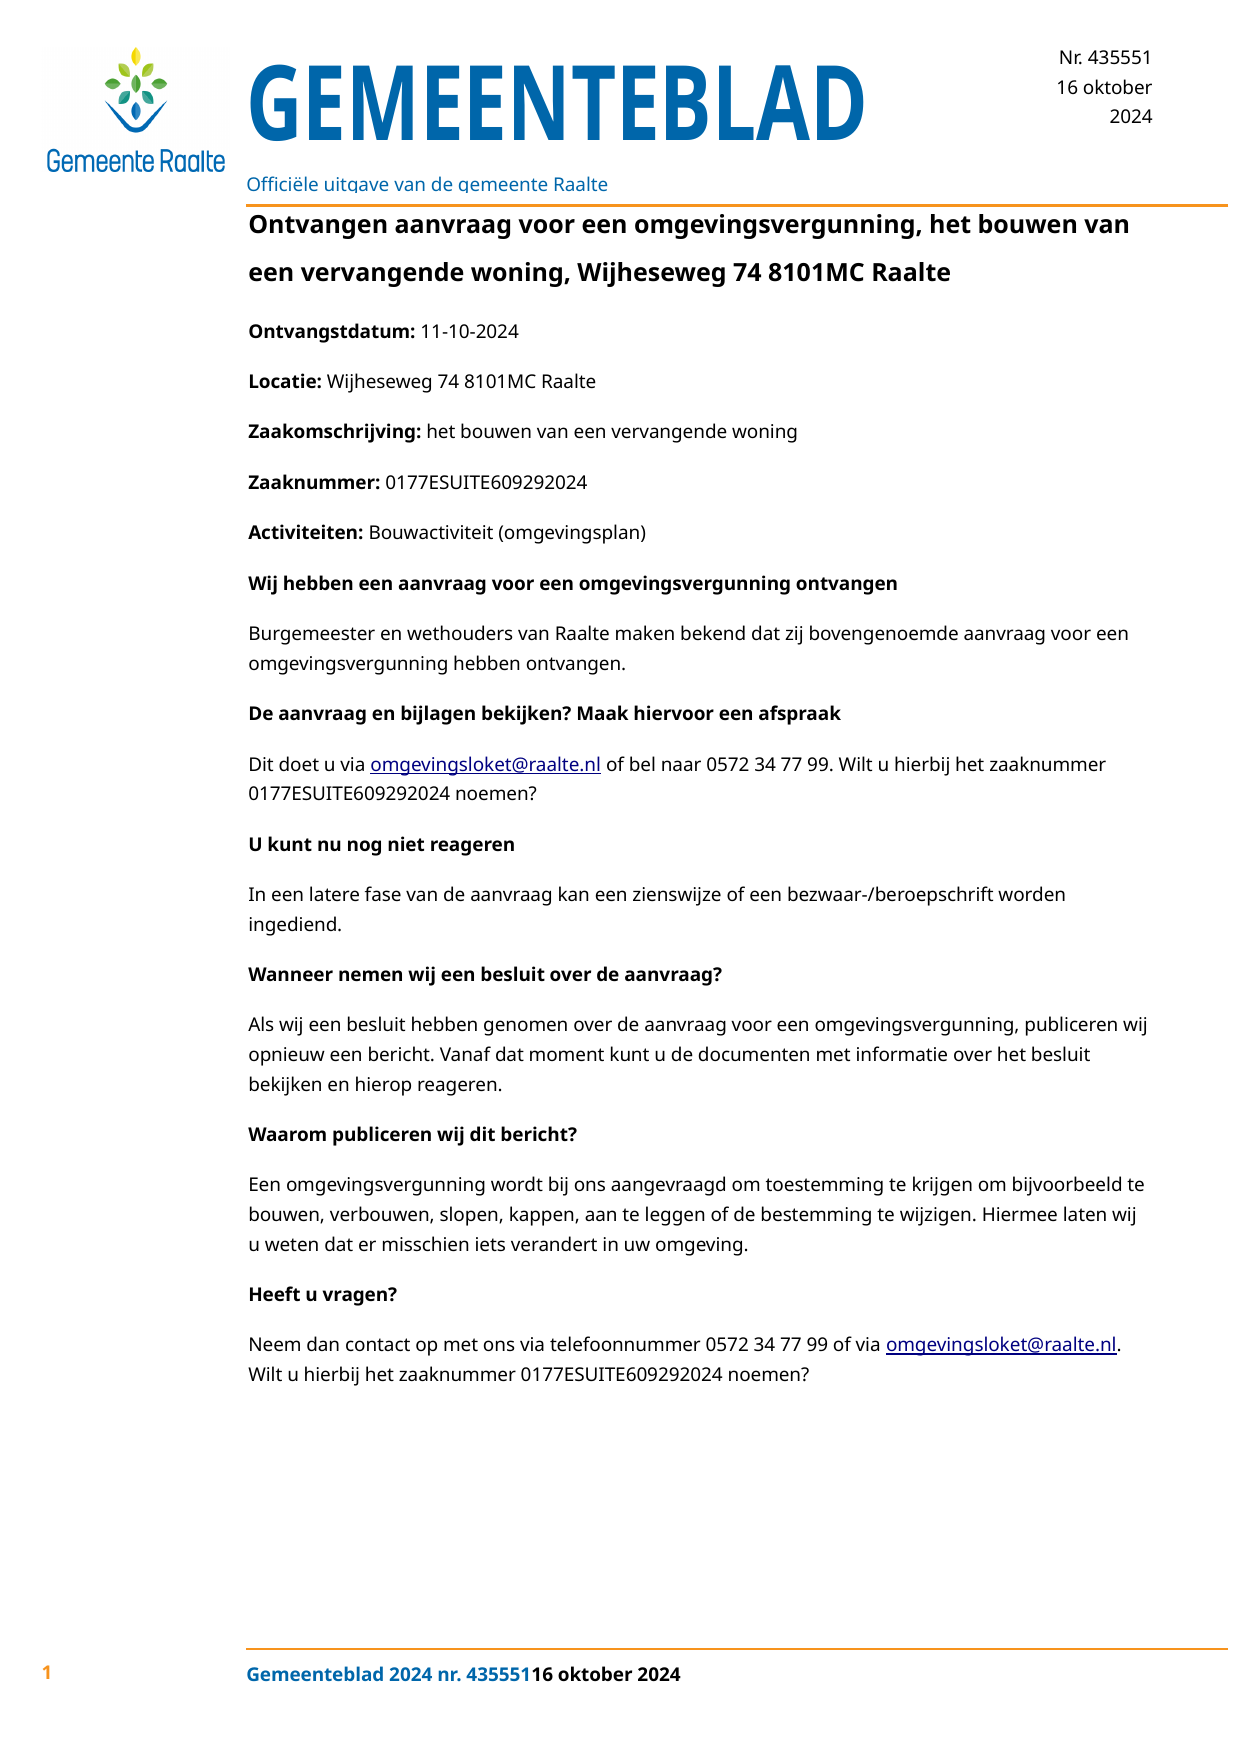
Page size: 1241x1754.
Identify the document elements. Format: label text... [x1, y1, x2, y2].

text Een omgevingsvergunning wordt bij ons aangevraagd om toestemming te krijgen om bijvoorbeeld te bouwen, verbouwen, slopen, kappen, aan te leggen of de bestemming te wijzigen. Hiermee laten wij u weten dat er misschien iets verandert in uw omgeving. [248, 1172, 1152, 1257]
text Wij hebben een aanvraag voor een omgevingsvergunning ontvangen [248, 570, 1152, 596]
text Dit doet u via omgevingsloket@raalte.nl of bel naar 0572 34 77 99. Wilt u hierbij het zaaknummer 0177ESUITE609292024 noemen? [248, 751, 1152, 806]
text Activiteiten: Bouwactiviteit (omgevingsplan) [248, 519, 1152, 545]
text Locatie: Wijheseweg 74 8101MC Raalte [248, 368, 1152, 394]
text Zaaknummer: 0177ESUITE609292024 [248, 469, 1152, 495]
text U kunt nu nog niet reageren [248, 831, 1152, 857]
picture [41, 47, 231, 172]
text Burgemeester en wethouders van Raalte maken bekend dat zij bovengenoemde aanvraag voor een omgevingsvergunning hebben ontvangen. [248, 620, 1152, 676]
text Heeft u vragen? [248, 1281, 1152, 1307]
text Wanneer nemen wij een besluit over de aanvraag? [248, 961, 1152, 987]
text Als wij een besluit hebben genomen over de aanvraag voor een omgevingsvergunning, publiceren wij opnieuw een bericht. Vanaf dat moment kunt u de documenten met informatie over het besluit bekijken en hierop reageren. [248, 1012, 1152, 1097]
text Ontvangstdatum: 11-10-2024 [248, 318, 1152, 344]
text Ontvangen aanvraag voor een omgevingsvergunning, het bouwen van een vervangende woning, Wijheseweg 74 8101MC Raalte [248, 207, 1152, 288]
text Neem dan contact op met ons via telefoonnummer 0572 34 77 99 of via omgevingsloket@raalte.nl. Wilt u hierbij het zaaknummer 0177ESUITE609292024 noemen? [248, 1332, 1152, 1387]
text Zaakomschrijving: het bouwen van een vervangende woning [248, 419, 1152, 444]
text Waarom publiceren wij dit bericht? [248, 1121, 1152, 1147]
text De aanvraag en bijlagen bekijken? Maak hiervoor een afspraak [248, 700, 1152, 726]
text In een latere fase van de aanvraag kan een zienswijze of een bezwaar-/beroepschrift worden ingediend. [248, 881, 1152, 937]
